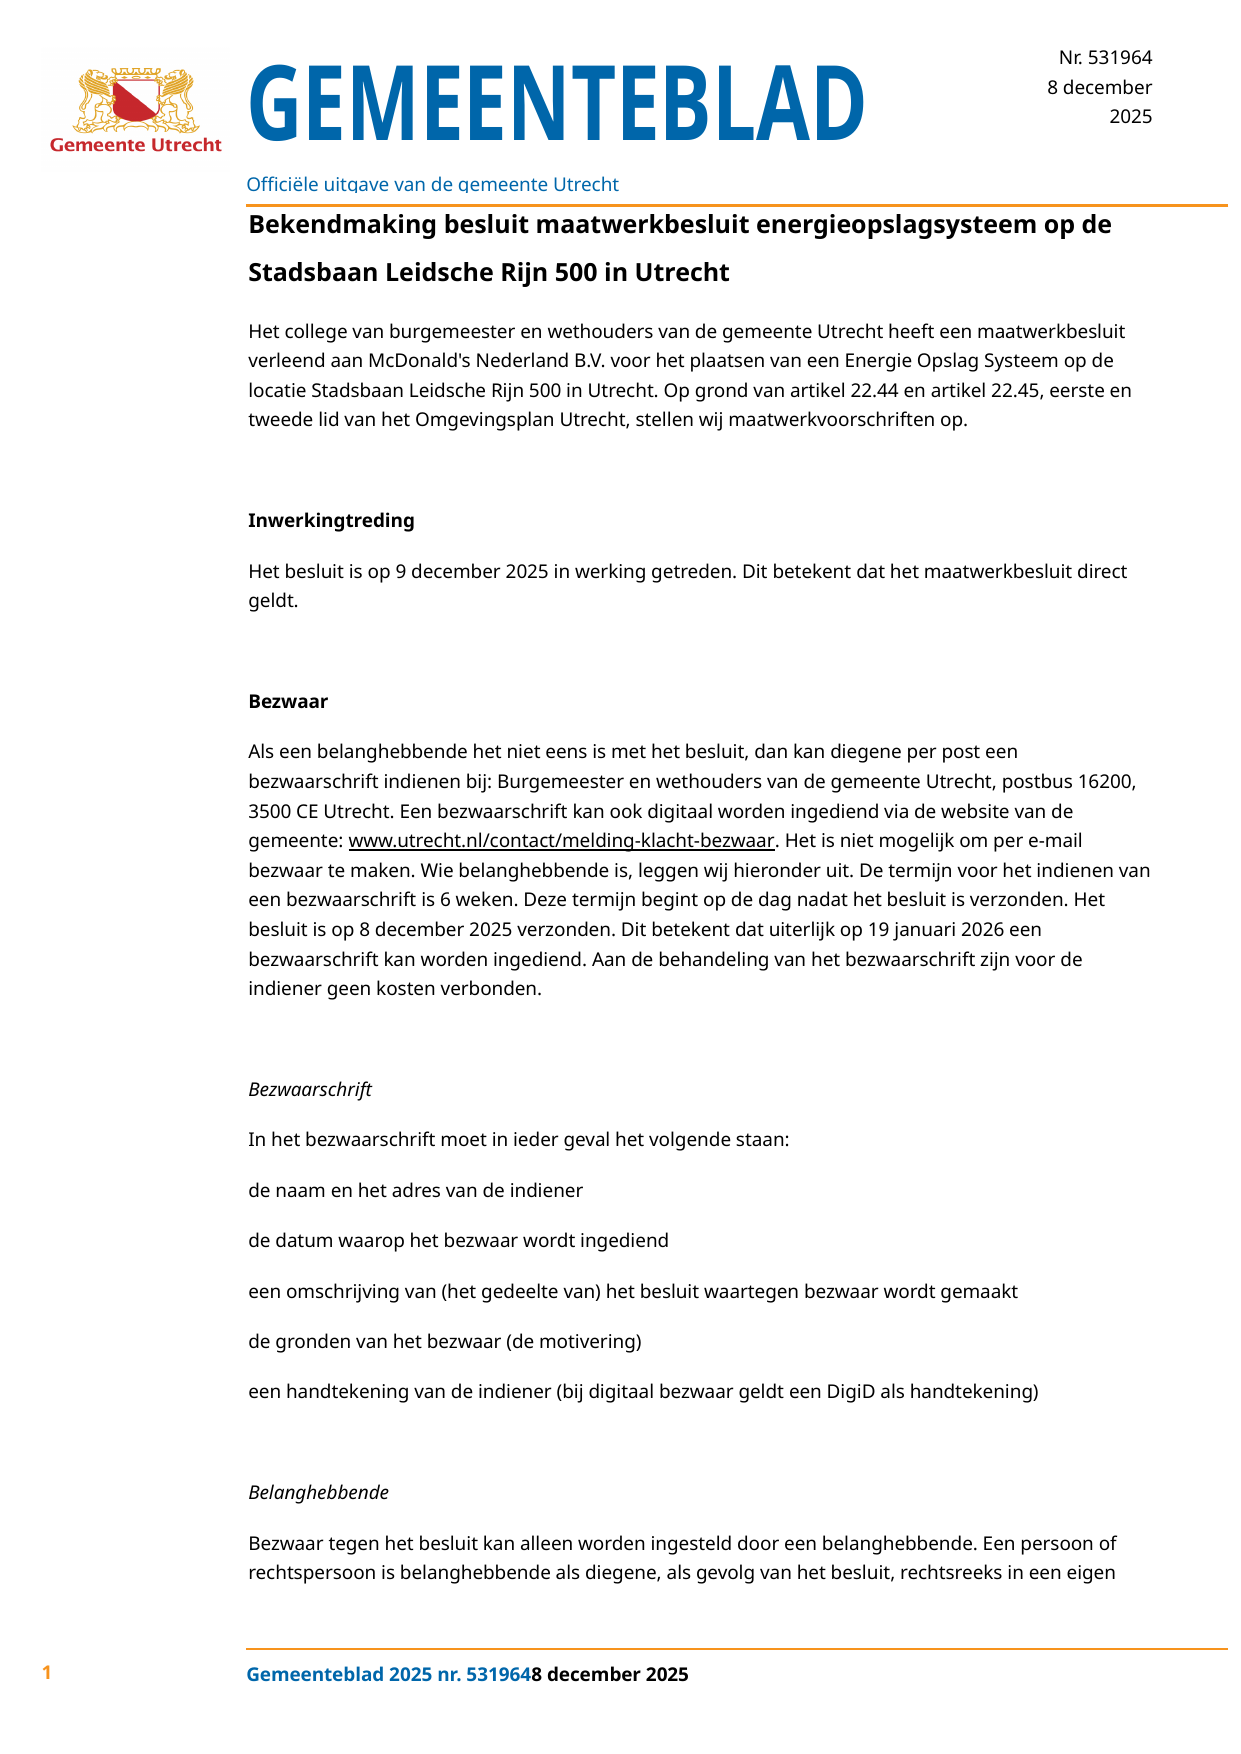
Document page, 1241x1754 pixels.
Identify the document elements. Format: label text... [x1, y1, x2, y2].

text Bezwaar tegen het besluit kan alleen worden ingesteld door een belanghebbende. Een persoon of rechtspersoon is belanghebbende als diegene, als gevolg van het besluit, rechtsreeks in een eigen [248, 1530, 1152, 1585]
text Belanghebbende [248, 1479, 1152, 1505]
text de datum waarop het bezwaar wordt ingediend [248, 1227, 1152, 1253]
text Bezwaarschrift [248, 1076, 1152, 1102]
picture [41, 47, 231, 172]
text de gronden van het bezwaar (de motivering) [248, 1328, 1152, 1354]
text Het college van burgemeester en wethouders van de gemeente Utrecht heeft een maatwerkbesluit verleend aan McDonald's Nederland B.V. voor het plaatsen van een Energie Opslag Systeem op de locatie Stadsbaan Leidsche Rijn 500 in Utrecht. Op grond van artikel 22.44 en artikel 22.45, eerste en tweede lid van het Omgevingsplan Utrecht, stellen wij maatwerkvoorschriften op. [248, 318, 1152, 432]
text Bezwaar [248, 688, 1152, 714]
text Inwerkingtreding [248, 507, 1152, 533]
text een omschrijving van (het gedeelte van) het besluit waartegen bezwaar wordt gemaakt [248, 1278, 1152, 1304]
text Het besluit is op 9 december 2025 in werking getreden. Dit betekent dat het maatwerkbesluit direct geldt. [248, 558, 1152, 613]
text In het bezwaarschrift moet in ieder geval het volgende staan: [248, 1127, 1152, 1152]
text Bekendmaking besluit maatwerkbesluit energieopslagsysteem op de Stadsbaan Leidsche Rijn 500 in Utrecht [248, 207, 1152, 288]
text een handtekening van de indiener (bij digitaal bezwaar geldt een DigiD als handtekening) [248, 1379, 1152, 1404]
text de naam en het adres van de indiener [248, 1177, 1152, 1203]
text Als een belanghebbende het niet eens is met het besluit, dan kan diegene per post een bezwaarschrift indienen bij: Burgemeester en wethouders van de gemeente Utrecht, postbus 16200, 3500 CE Utrecht. Een bezwaarschrift kan ook digitaal worden ingediend via de website van de gemeente: www.utrecht.nl/contact/melding-klacht-bezwaar. Het is niet mogelijk om per e-mail bezwaar te maken. Wie belanghebbende is, leggen wij hieronder uit. De termijn voor het indienen van een bezwaarschrift is 6 weken. Deze termijn begint op de dag nadat het besluit is verzonden. Het besluit is op 8 december 2025 verzonden. Dit betekent dat uiterlijk op 19 januari 2026 een bezwaarschrift kan worden ingediend. Aan de behandeling van het bezwaarschrift zijn voor de indiener geen kosten verbonden. [248, 739, 1152, 1001]
